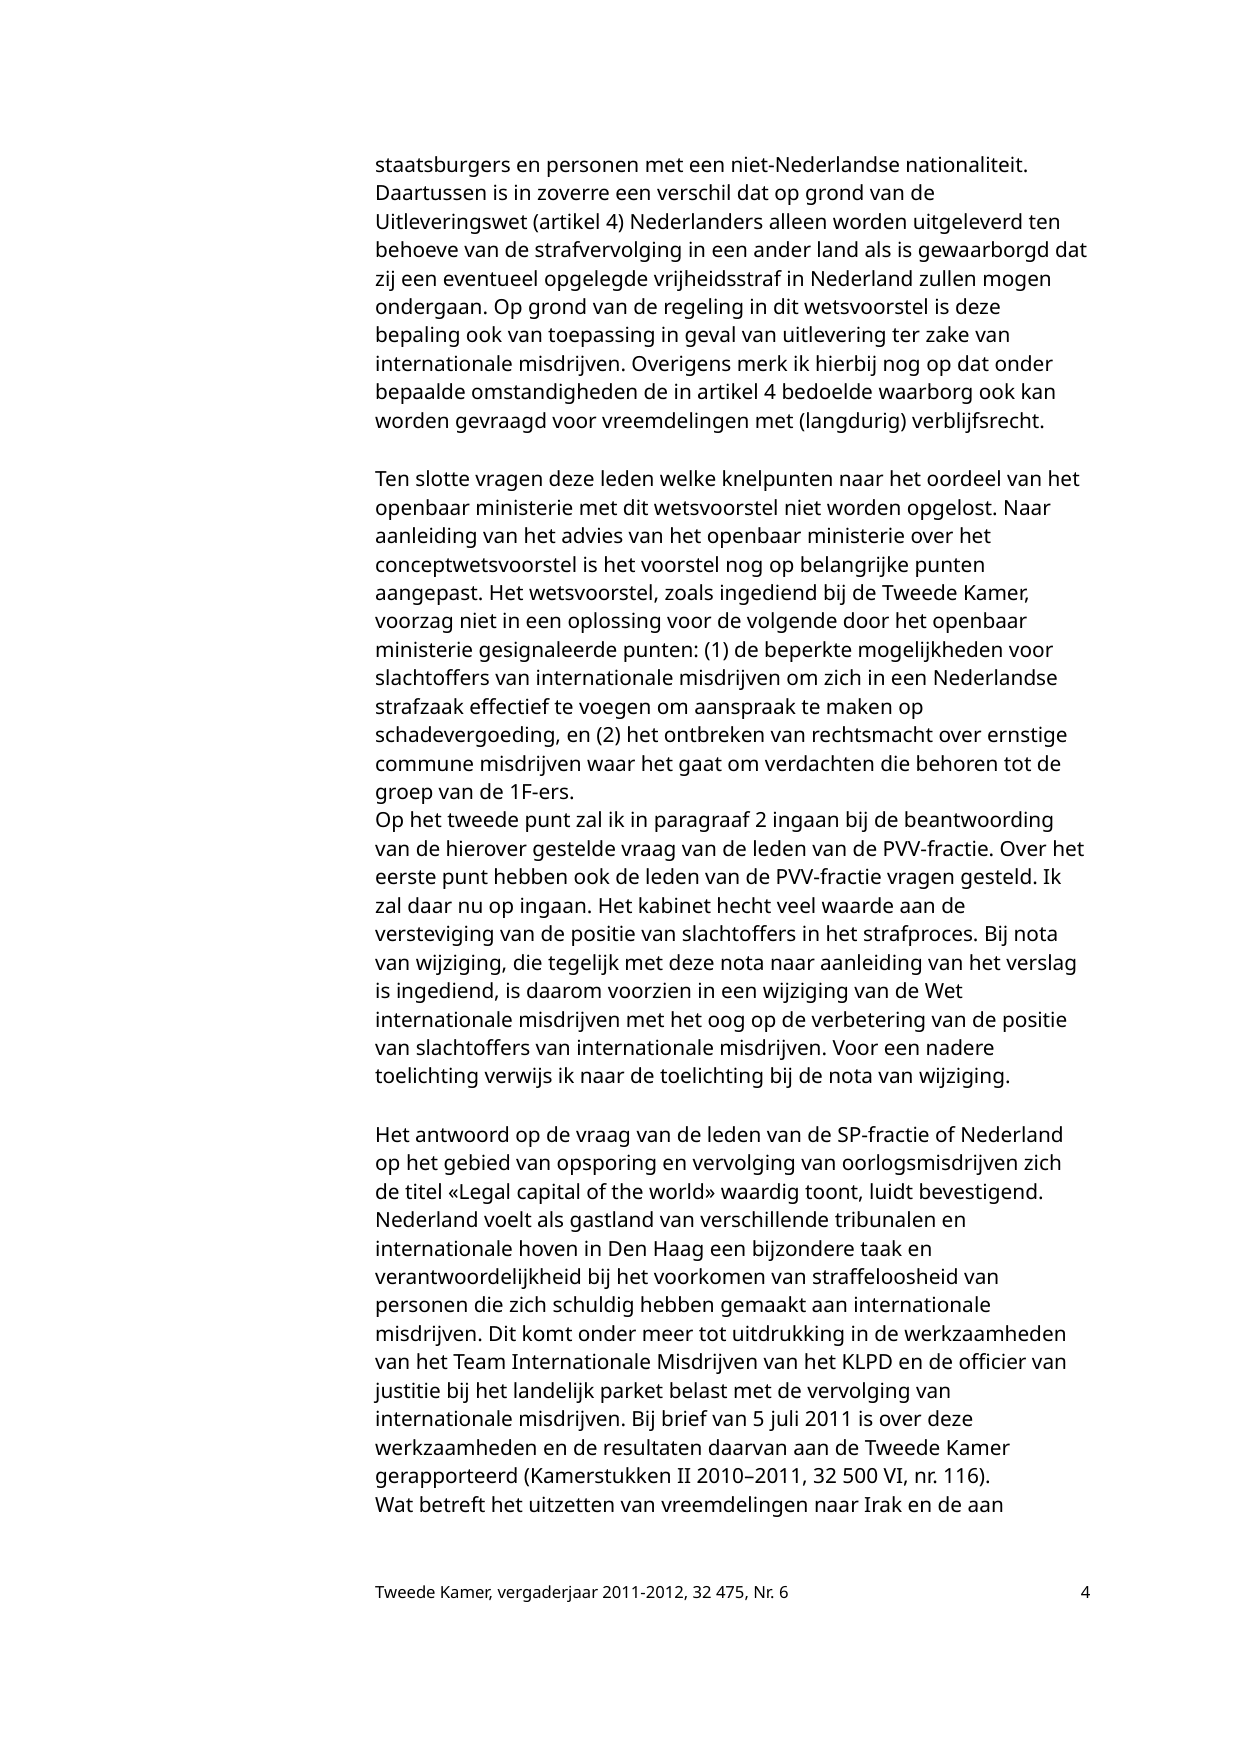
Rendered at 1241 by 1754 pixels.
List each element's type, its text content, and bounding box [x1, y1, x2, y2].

text staatsburgers en personen met een niet-Nederlandse nationaliteit. Daartussen is in zoverre een verschil dat op grond van de Uitleveringswet (artikel 4) Nederlanders alleen worden uitgeleverd ten behoeve van de strafvervolging in een ander land als is gewaarborgd dat zij een eventueel opgelegde vrijheidsstraf in Nederland zullen mogen ondergaan. Op grond van de regeling in dit wetsvoorstel is deze bepaling ook van toepassing in geval van uitlevering ter zake van internationale misdrijven. Overigens merk ik hierbij nog op dat onder bepaalde omstandigheden de in artikel 4 bedoelde waarborg ook kan worden gevraagd voor vreemdelingen met (langdurig) verblijfsrecht. [375, 150, 1090, 434]
text Ten slotte vragen deze leden welke knelpunten naar het oordeel van het openbaar ministerie met dit wetsvoorstel niet worden opgelost. Naar aanleiding van het advies van het openbaar ministerie over het conceptwetsvoorstel is het voorstel nog op belangrijke punten aangepast. Het wetsvoorstel, zoals ingediend bij de Tweede Kamer, voorzag niet in een oplossing voor de volgende door het openbaar ministerie gesignaleerde punten: (1) de beperkte mogelijkheden voor slachtoffers van internationale misdrijven om zich in een Nederlandse strafzaak effectief te voegen om aanspraak te maken op schadevergoeding, en (2) het ontbreken van rechtsmacht over ernstige commune misdrijven waar het gaat om verdachten die behoren tot de groep van de 1F-ers. [375, 464, 1090, 806]
text Op het tweede punt zal ik in paragraaf 2 ingaan bij de beantwoording van de hierover gestelde vraag van de leden van de PVV-fractie. Over het eerste punt hebben ook de leden van de PVV-fractie vragen gesteld. Ik zal daar nu op ingaan. Het kabinet hecht veel waarde aan de versteviging van de positie van slachtoffers in het strafproces. Bij nota van wijziging, die tegelijk met deze nota naar aanleiding van het verslag is ingediend, is daarom voorzien in een wijziging van de Wet internationale misdrijven met het oog op de verbetering van de positie van slachtoffers van internationale misdrijven. Voor een nadere toelichting verwijs ik naar de toelichting bij de nota van wijziging. [375, 806, 1090, 1090]
text Wat betreft het uitzetten van vreemdelingen naar Irak en de aan [375, 1490, 1090, 1518]
text Het antwoord op de vraag van de leden van de SP-fractie of Nederland op het gebied van opsporing en vervolging van oorlogsmisdrijven zich de titel «Legal capital of the world» waardig toont, luidt bevestigend. Nederland voelt als gastland van verschillende tribunalen en internationale hoven in Den Haag een bijzondere taak en verantwoordelijkheid bij het voorkomen van straffeloosheid van personen die zich schuldig hebben gemaakt aan internationale misdrijven. Dit komt onder meer tot uitdrukking in de werkzaamheden van het Team Internationale Misdrijven van het KLPD en de officier van justitie bij het landelijk parket belast met de vervolging van internationale misdrijven. Bij brief van 5 juli 2011 is over deze werkzaamheden en de resultaten daarvan aan de Tweede Kamer gerapporteerd (Kamerstukken II 2010–2011, 32 500 VI, nr. 116). [375, 1120, 1090, 1490]
